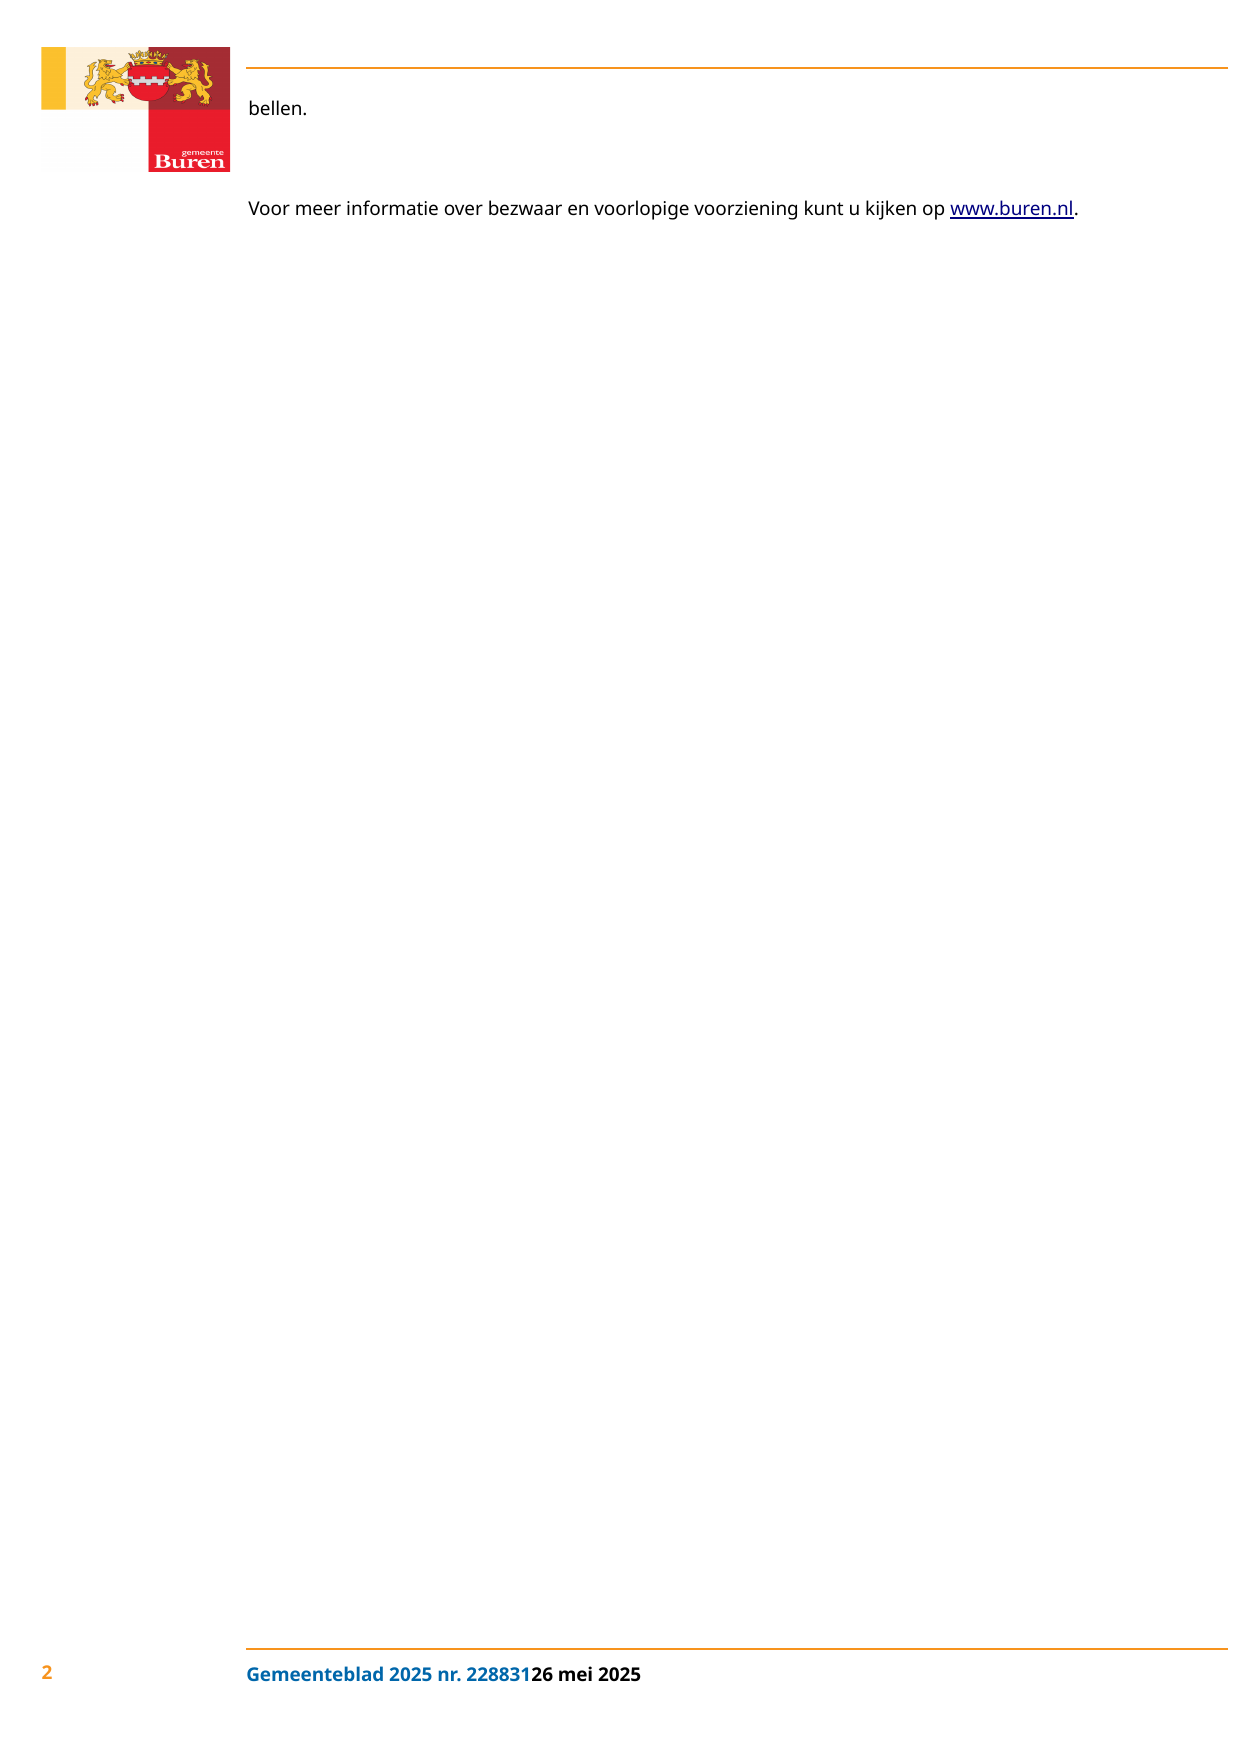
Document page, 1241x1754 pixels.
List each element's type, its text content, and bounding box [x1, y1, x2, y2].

text Voor meer informatie over bezwaar en voorlopige voorziening kunt u kijken op www.buren.nl. [248, 196, 1152, 221]
text bellen. [248, 95, 1152, 121]
picture [41, 47, 231, 172]
